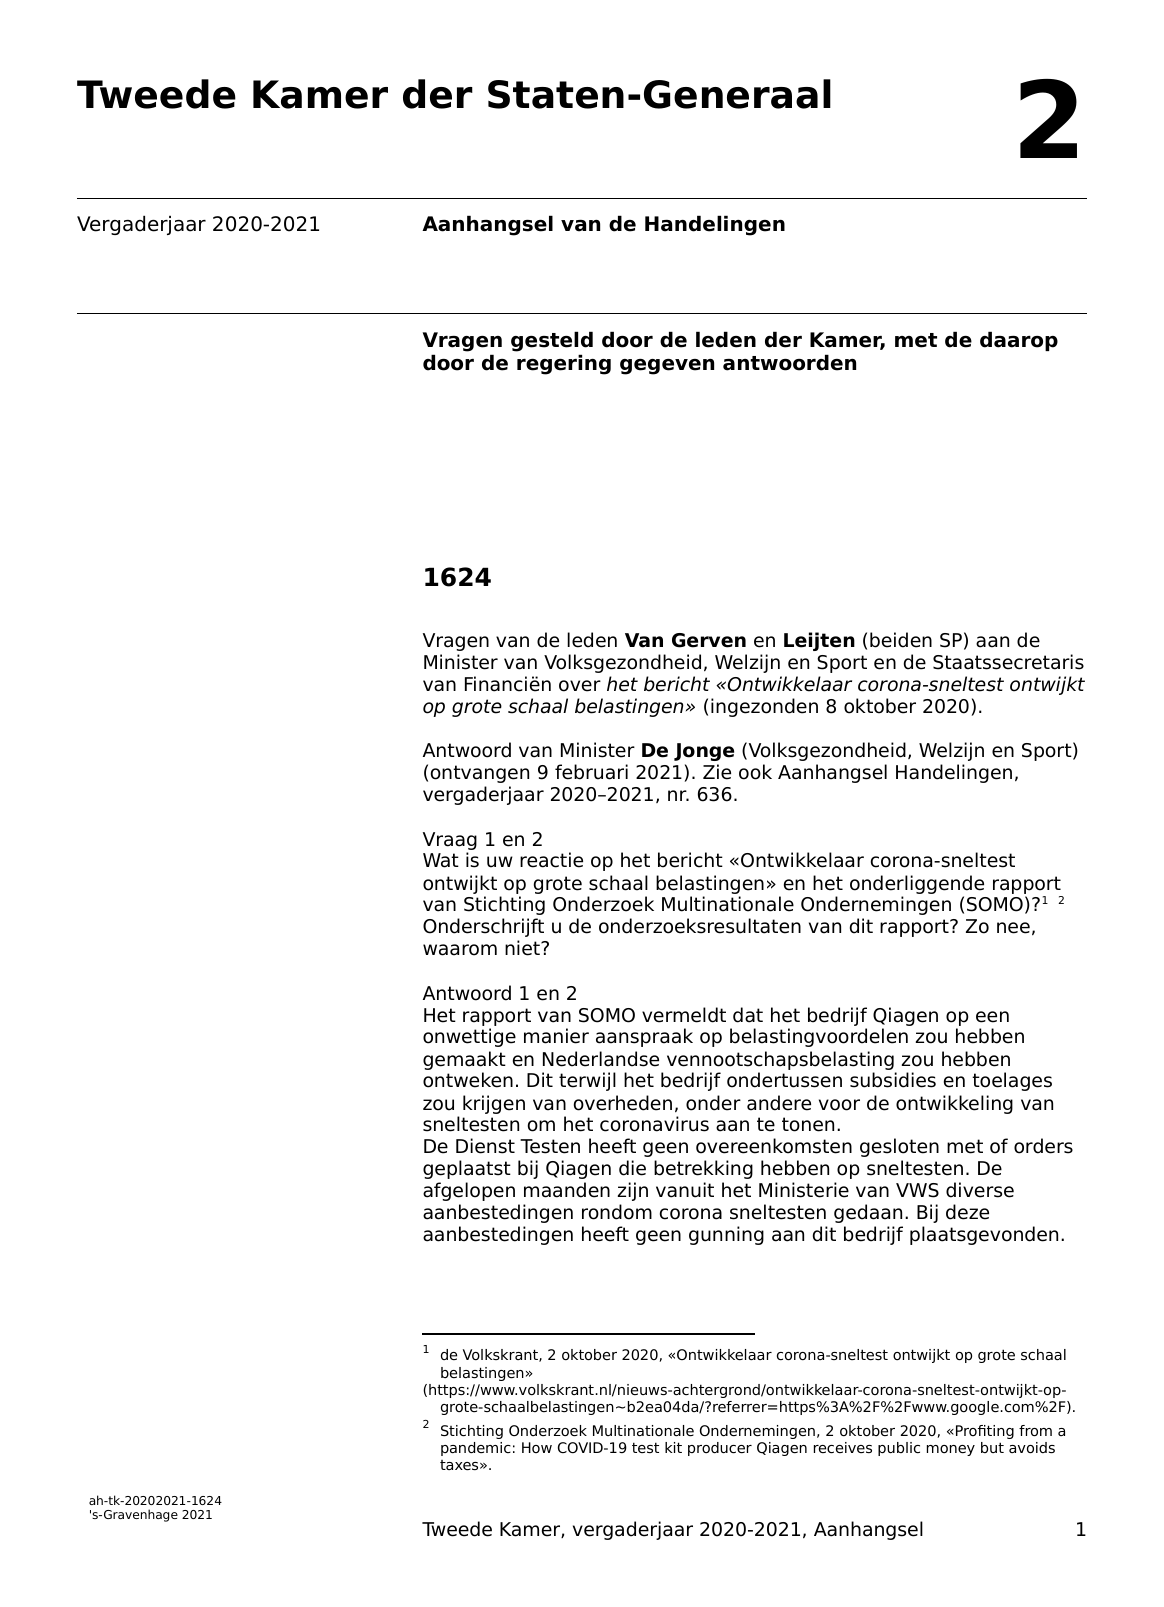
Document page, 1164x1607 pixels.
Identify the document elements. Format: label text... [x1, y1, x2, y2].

text Stichting Onderzoek Multinationale Ondernemingen, 2 oktober 2020, «Profiting from a pandemic: How COVID-19 test kit producer Qiagen receives public money but avoids taxes». [422, 1418, 1087, 1474]
text (https://www.volkskrant.nl/nieuws-achtergrond/ontwikkelaar-corona-sneltest-ontwijkt-op-grote-schaalbelastingen~b2ea04da/?referrer=https%3A%2F%2Fwww.google.com%2F). [422, 1382, 1087, 1416]
text Onderschrijft u de onderzoeksresultaten van dit rapport? Zo nee, waarom niet? [422, 916, 1087, 960]
text Antwoord 1 en 2 [422, 982, 1087, 1004]
table_cell Vergaderjaar 2020-2021 [77, 199, 422, 313]
table_header 2 [886, 59, 1087, 198]
text 's-Gravenhage 2021 [88, 1508, 323, 1522]
text de Volkskrant, 2 oktober 2020, «Ontwikkelaar corona-sneltest ontwijkt op grote schaal belastingen» [422, 1343, 1087, 1382]
text Vraag 1 en 2 [422, 828, 1087, 850]
text Vragen van de leden Van Gerven en Leijten (beiden SP) aan de Minister van Volksgezondheid, Welzijn en Sport en de Staatssecretaris van Financiën over het bericht «Ontwikkelaar corona-sneltest ontwijkt op grote schaal belastingen» (ingezonden 8 oktober 2020). [422, 630, 1087, 718]
text De Dienst Testen heeft geen overeenkomsten gesloten met of orders geplaatst bij Qiagen die betrekking hebben op sneltesten. De afgelopen maanden zijn vanuit het Ministerie van VWS diverse aanbestedingen rondom corona sneltesten gedaan. Bij deze aanbestedingen heeft geen gunning aan dit bedrijf plaatsgevonden. [422, 1136, 1087, 1246]
table_cell Aanhangsel van de Handelingen [422, 199, 1087, 313]
table_header Tweede Kamer der Staten-Generaal [77, 59, 886, 198]
text Antwoord van Minister De Jonge (Volksgezondheid, Welzijn en Sport) (ontvangen 9 februari 2021). Zie ook Aanhangsel Handelingen, vergaderjaar 2020–2021, nr. 636. [422, 740, 1087, 806]
table_cell Vragen gesteld door de leden der Kamer, met de daarop door de regering gegeven antwoorden [422, 314, 1087, 375]
text Het rapport van SOMO vermeldt dat het bedrijf Qiagen op een onwettige manier aanspraak op belastingvoordelen zou hebben gemaakt en Nederlandse vennootschapsbelasting zou hebben ontweken. Dit terwijl het bedrijf ondertussen subsidies en toelages zou krijgen van overheden, onder andere voor de ontwikkeling van sneltesten om het coronavirus aan te tonen. [422, 1004, 1087, 1136]
table_cell [77, 314, 422, 375]
text 1624 [422, 563, 1087, 592]
text ah-tk-20202021-1624 [88, 1494, 323, 1508]
text Wat is uw reactie op het bericht «Ontwikkelaar corona-sneltest ontwijkt op grote schaal belastingen» en het onderliggende rapport van Stichting Onderzoek Multinationale Ondernemingen (SOMO)? [422, 850, 1087, 916]
